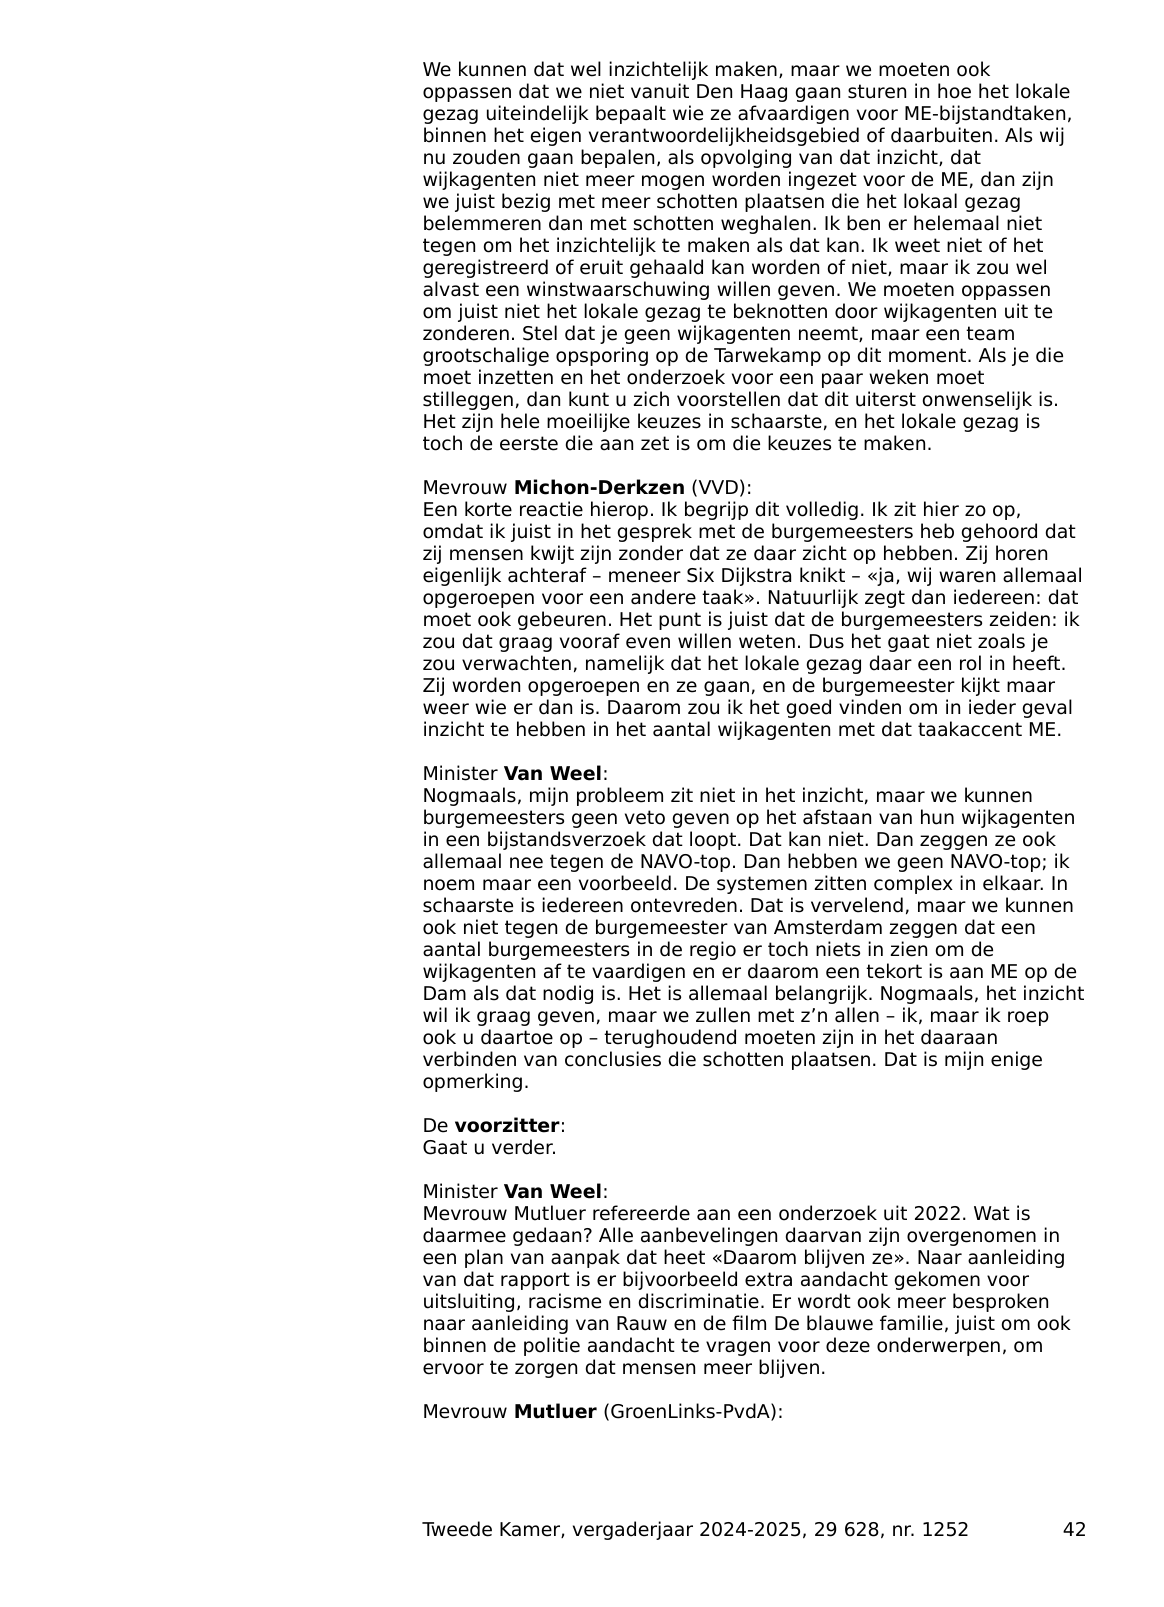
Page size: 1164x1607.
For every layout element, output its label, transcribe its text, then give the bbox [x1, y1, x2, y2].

text De voorzitter: [422, 1115, 1087, 1137]
text Mevrouw Mutluer refereerde aan een onderzoek uit 2022. Wat is daarmee gedaan? Alle aanbevelingen daarvan zijn overgenomen in een plan van aanpak dat heet «Daarom blijven ze». Naar aanleiding van dat rapport is er bijvoorbeeld extra aandacht gekomen voor uitsluiting, racisme en discriminatie. Er wordt ook meer besproken naar aanleiding van Rauw en de film De blauwe familie, juist om ook binnen de politie aandacht te vragen voor deze onderwerpen, om ervoor te zorgen dat mensen meer blijven. [422, 1203, 1087, 1379]
text Minister Van Weel: [422, 1181, 1087, 1203]
text Gaat u verder. [422, 1137, 1087, 1159]
text We kunnen dat wel inzichtelijk maken, maar we moeten ook oppassen dat we niet vanuit Den Haag gaan sturen in hoe het lokale gezag uiteindelijk bepaalt wie ze afvaardigen voor ME-bijstandtaken, binnen het eigen verantwoordelijkheidsgebied of daarbuiten. Als wij nu zouden gaan bepalen, als opvolging van dat inzicht, dat wijkagenten niet meer mogen worden ingezet voor de ME, dan zijn we juist bezig met meer schotten plaatsen die het lokaal gezag belemmeren dan met schotten weghalen. Ik ben er helemaal niet tegen om het inzichtelijk te maken als dat kan. Ik weet niet of het geregistreerd of eruit gehaald kan worden of niet, maar ik zou wel alvast een winstwaarschuwing willen geven. We moeten oppassen om juist niet het lokale gezag te beknotten door wijkagenten uit te zonderen. Stel dat je geen wijkagenten neemt, maar een team grootschalige opsporing op de Tarwekamp op dit moment. Als je die moet inzetten en het onderzoek voor een paar weken moet stilleggen, dan kunt u zich voorstellen dat dit uiterst onwenselijk is. Het zijn hele moeilijke keuzes in schaarste, en het lokale gezag is toch de eerste die aan zet is om die keuzes te maken. [422, 59, 1087, 455]
text Nogmaals, mijn probleem zit niet in het inzicht, maar we kunnen burgemeesters geen veto geven op het afstaan van hun wijkagenten in een bijstandsverzoek dat loopt. Dat kan niet. Dan zeggen ze ook allemaal nee tegen de NAVO-top. Dan hebben we geen NAVO-top; ik noem maar een voorbeeld. De systemen zitten complex in elkaar. In schaarste is iedereen ontevreden. Dat is vervelend, maar we kunnen ook niet tegen de burgemeester van Amsterdam zeggen dat een aantal burgemeesters in de regio er toch niets in zien om de wijkagenten af te vaardigen en er daarom een tekort is aan ME op de Dam als dat nodig is. Het is allemaal belangrijk. Nogmaals, het inzicht wil ik graag geven, maar we zullen met z’n allen – ik, maar ik roep ook u daartoe op – terughoudend moeten zijn in het daaraan verbinden van conclusies die schotten plaatsen. Dat is mijn enige opmerking. [422, 785, 1087, 1092]
text Een korte reactie hierop. Ik begrijp dit volledig. Ik zit hier zo op, omdat ik juist in het gesprek met de burgemeesters heb gehoord dat zij mensen kwijt zijn zonder dat ze daar zicht op hebben. Zij horen eigenlijk achteraf – meneer Six Dijkstra knikt – «ja, wij waren allemaal opgeroepen voor een andere taak». Natuurlijk zegt dan iedereen: dat moet ook gebeuren. Het punt is juist dat de burgemeesters zeiden: ik zou dat graag vooraf even willen weten. Dus het gaat niet zoals je zou verwachten, namelijk dat het lokale gezag daar een rol in heeft. Zij worden opgeroepen en ze gaan, en de burgemeester kijkt maar weer wie er dan is. Daarom zou ik het goed vinden om in ieder geval inzicht te hebben in het aantal wijkagenten met dat taakaccent ME. [422, 499, 1087, 741]
text Mevrouw Mutluer (GroenLinks-PvdA): [422, 1401, 1087, 1423]
text Minister Van Weel: [422, 763, 1087, 785]
text Mevrouw Michon-Derkzen (VVD): [422, 477, 1087, 499]
